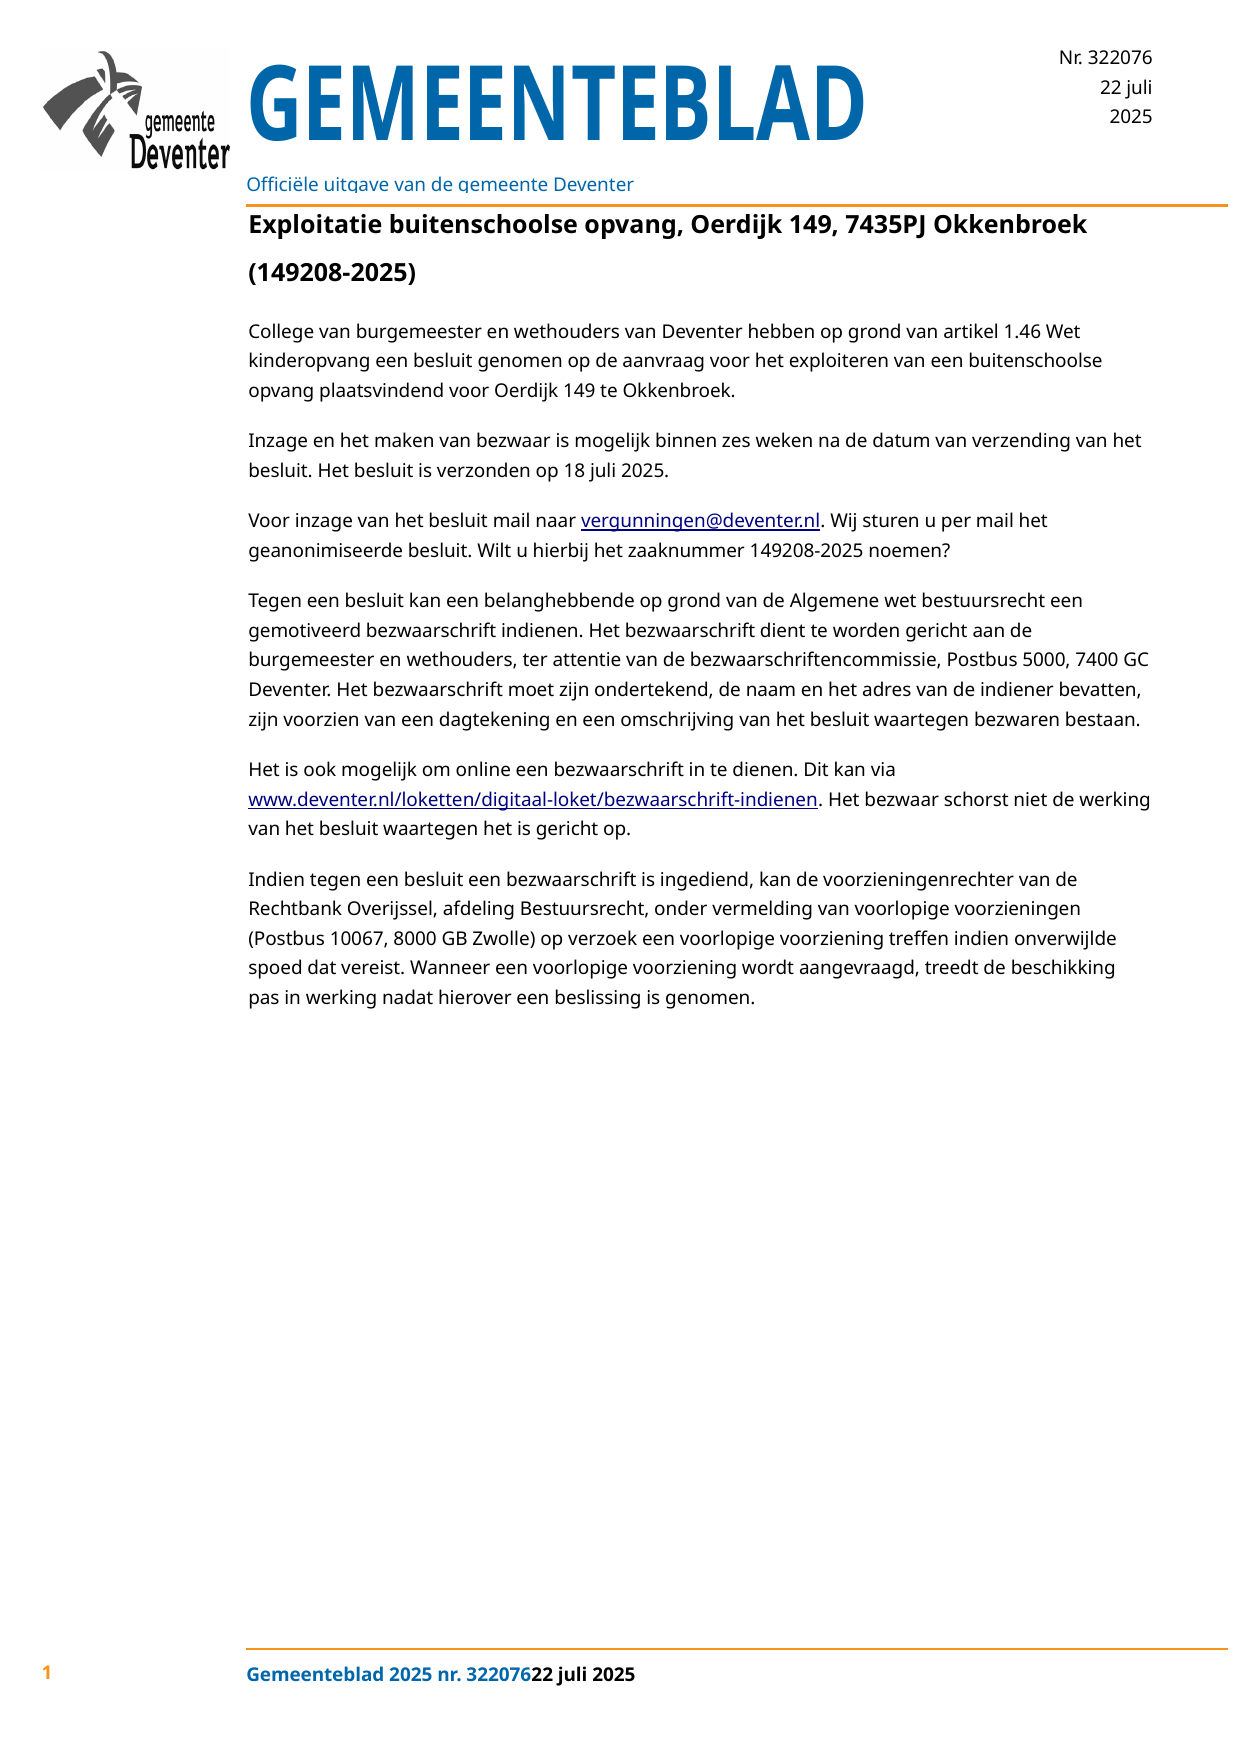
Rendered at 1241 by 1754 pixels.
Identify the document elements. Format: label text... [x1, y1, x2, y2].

text Indien tegen een besluit een bezwaarschrift is ingediend, kan de voorzieningenrechter van de Rechtbank Overijssel, afdeling Bestuursrecht, onder vermelding van voorlopige voorzieningen (Postbus 10067, 8000 GB Zwolle) op verzoek een voorlopige voorziening treffen indien onverwijlde spoed dat vereist. Wanneer een voorlopige voorziening wordt aangevraagd, treedt de beschikking pas in werking nadat hierover een beslissing is genomen. [248, 866, 1152, 1010]
text Tegen een besluit kan een belanghebbende op grond van de Algemene wet bestuursrecht een gemotiveerd bezwaarschrift indienen. Het bezwaarschrift dient te worden gericht aan de burgemeester en wethouders, ter attentie van de bezwaarschriftencommissie, Postbus 5000, 7400 GC Deventer. Het bezwaarschrift moet zijn ondertekend, de naam en het adres van de indiener bevatten, zijn voorzien van een dagtekening en een omschrijving van het besluit waartegen bezwaren bestaan. [248, 587, 1152, 732]
text Het is ook mogelijk om online een bezwaarschrift in te dienen. Dit kan via www.deventer.nl/loketten/digitaal-loket/bezwaarschrift-indienen. Het bezwaar schorst niet de werking van het besluit waartegen het is gericht op. [248, 756, 1152, 841]
text Voor inzage van het besluit mail naar vergunningen@deventer.nl. Wij sturen u per mail het geanonimiseerde besluit. Wilt u hierbij het zaaknummer 149208-2025 noemen? [248, 507, 1152, 563]
text Exploitatie buitenschoolse opvang, Oerdijk 149, 7435PJ Okkenbroek (149208-2025) [248, 207, 1152, 288]
text Inzage en het maken van bezwaar is mogelijk binnen zes weken na de datum van verzending van het besluit. Het besluit is verzonden op 18 juli 2025. [248, 427, 1152, 483]
text College van burgemeester en wethouders van Deventer hebben op grond van artikel 1.46 Wet kinderopvang een besluit genomen op de aanvraag voor het exploiteren van een buitenschoolse opvang plaatsvindend voor Oerdijk 149 te Okkenbroek. [248, 318, 1152, 403]
picture [41, 47, 231, 172]
